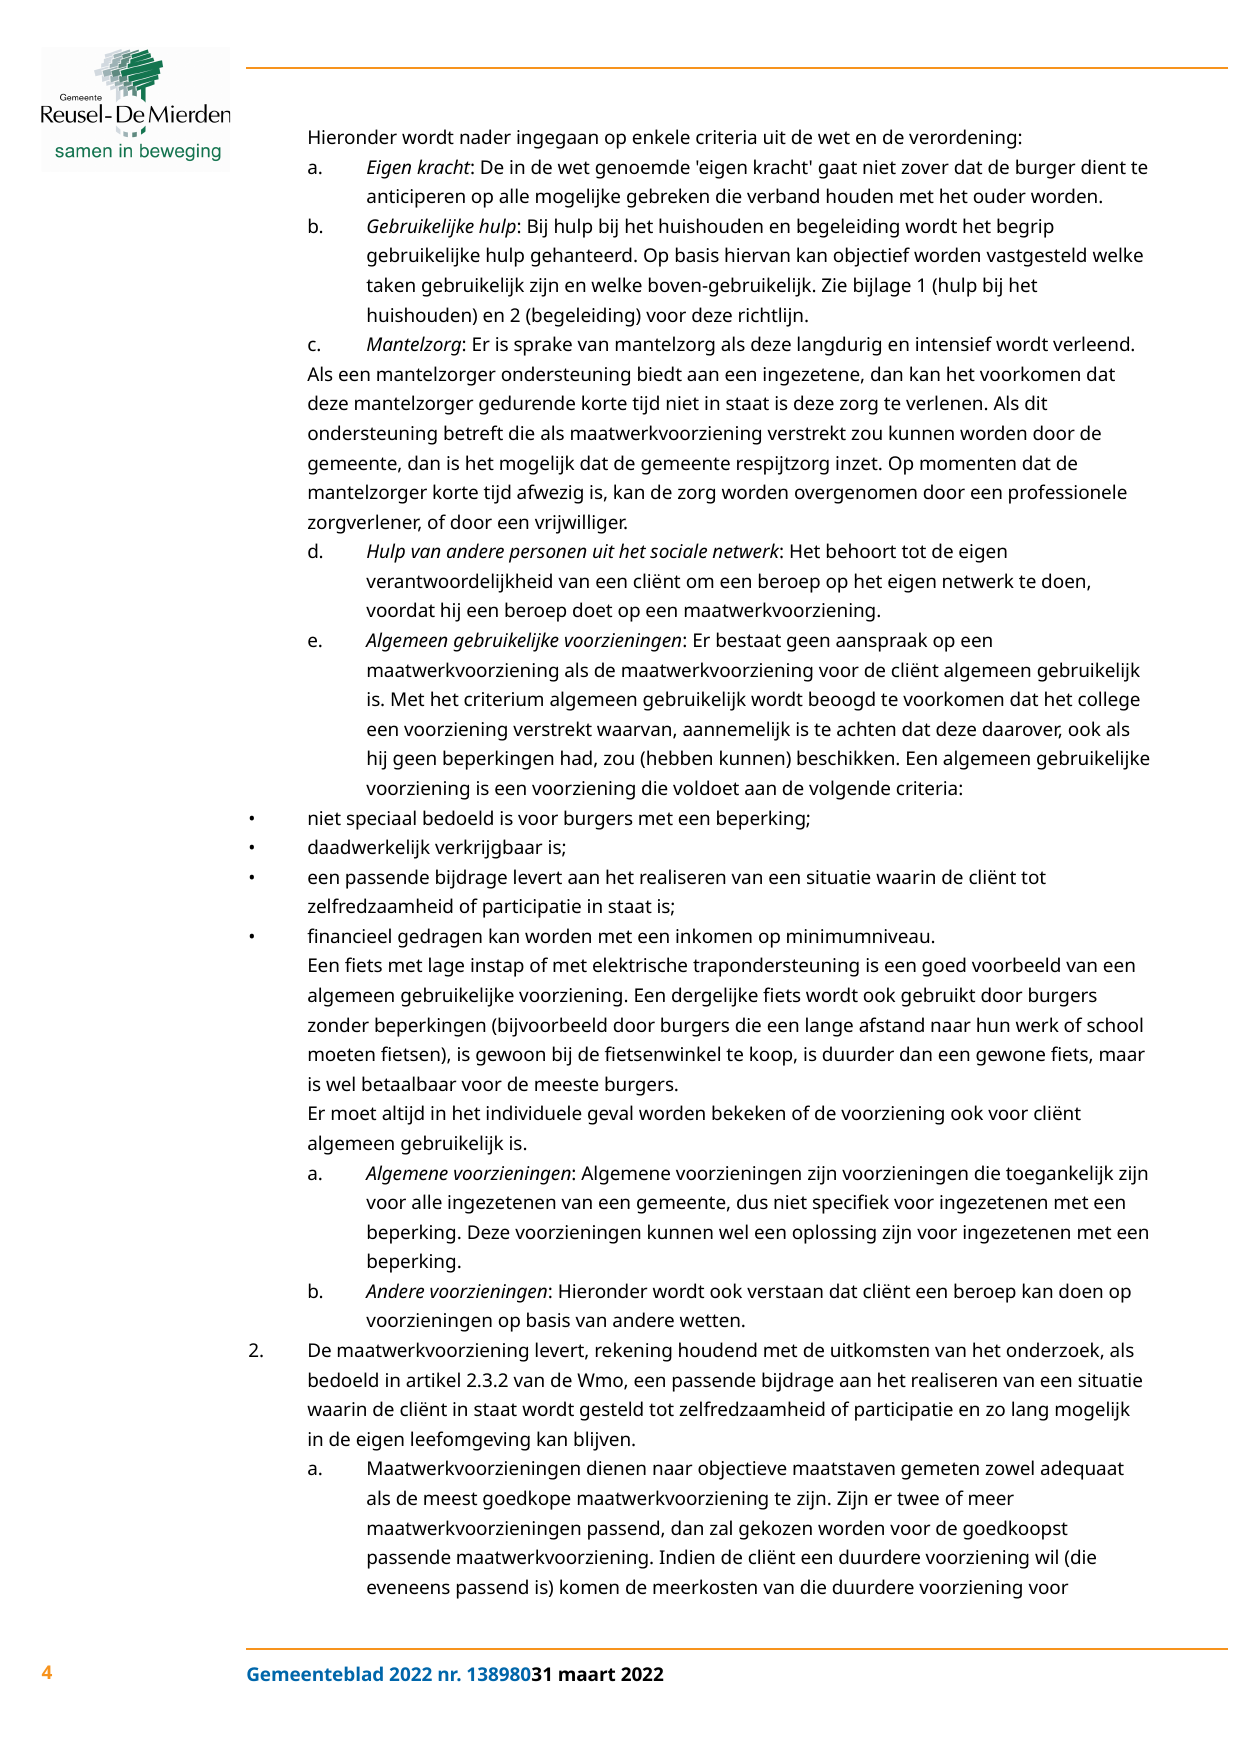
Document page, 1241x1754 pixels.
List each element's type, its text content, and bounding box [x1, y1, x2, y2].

list De maatwerkvoorziening levert, rekening houdend met de uitkomsten van het onderzoek, als bedoeld in artikel 2.3.2 van de Wmo, een passende bijdrage aan het realiseren van een situatie waarin de cliënt in staat wordt gesteld tot zelfredzaamheid of participatie en zo lang mogelijk in de eigen leefomgeving kan blijven. [248, 1337, 1152, 1452]
list Hieronder wordt nader ingegaan op enkele criteria uit de wet en de verordening: [248, 124, 1152, 150]
list Hulp van andere personen uit het sociale netwerk: Het behoort tot de eigen verantwoordelijkheid van een cliënt om een beroep op het eigen netwerk te doen, voordat hij een beroep doet op een maatwerkvoorziening. [307, 538, 1152, 623]
picture [41, 47, 231, 172]
list financieel gedragen kan worden met een inkomen op minimumniveau. [248, 923, 1152, 949]
list Als een mantelzorger ondersteuning biedt aan een ingezetene, dan kan het voorkomen dat deze mantelzorger gedurende korte tijd niet in staat is deze zorg te verlenen. Als dit ondersteuning betreft die als maatwerkvoorziening verstrekt zou kunnen worden door de gemeente, dan is het mogelijk dat de gemeente respijtzorg inzet. Op momenten dat de mantelzorger korte tijd afwezig is, kan de zorg worden overgenomen door een professionele zorgverlener, of door een vrijwilliger. [248, 361, 1152, 535]
list Maatwerkvoorzieningen dienen naar objectieve maatstaven gemeten zowel adequaat als de meest goedkope maatwerkvoorziening te zijn. Zijn er twee of meer maatwerkvoorzieningen passend, dan zal gekozen worden voor de goedkoopst passende maatwerkvoorziening. Indien de cliënt een duurdere voorziening wil (die eveneens passend is) komen de meerkosten van die duurdere voorziening voor [307, 1456, 1152, 1600]
list Een fiets met lage instap of met elektrische trapondersteuning is een goed voorbeeld van een algemeen gebruikelijke voorziening. Een dergelijke fiets wordt ook gebruikt door burgers zonder beperkingen (bijvoorbeeld door burgers die een lange afstand naar hun werk of school moeten fietsen), is gewoon bij de fietsenwinkel te koop, is duurder dan een gewone fiets, maar is wel betaalbaar voor de meeste burgers. [248, 953, 1152, 1097]
list Er moet altijd in het individuele geval worden bekeken of de voorziening ook voor cliënt algemeen gebruikelijk is. [248, 1101, 1152, 1156]
list Algemeen gebruikelijke voorzieningen: Er bestaat geen aanspraak op een maatwerkvoorziening als de maatwerkvoorziening voor de cliënt algemeen gebruikelijk is. Met het criterium algemeen gebruikelijk wordt beoogd te voorkomen dat het college een voorziening verstrekt waarvan, aannemelijk is te achten dat deze daarover, ook als hij geen beperkingen had, zou (hebben kunnen) beschikken. Een algemeen gebruikelijke voorziening is een voorziening die voldoet aan de volgende criteria: [307, 627, 1152, 801]
list een passende bijdrage levert aan het realiseren van een situatie waarin de cliënt tot zelfredzaamheid of participatie in staat is; [248, 864, 1152, 919]
list Mantelzorg: Er is sprake van mantelzorg als deze langdurig en intensief wordt verleend. [307, 331, 1152, 357]
list Algemene voorzieningen: Algemene voorzieningen zijn voorzieningen die toegankelijk zijn voor alle ingezetenen van een gemeente, dus niet specifiek voor ingezetenen met een beperking. Deze voorzieningen kunnen wel een oplossing zijn voor ingezetenen met een beperking. [307, 1160, 1152, 1274]
list Andere voorzieningen: Hieronder wordt ook verstaan dat cliënt een beroep kan doen op voorzieningen op basis van andere wetten. [307, 1278, 1152, 1333]
list niet speciaal bedoeld is voor burgers met een beperking; [248, 805, 1152, 831]
list daadwerkelijk verkrijgbaar is; [248, 834, 1152, 860]
list Gebruikelijke hulp: Bij hulp bij het huishouden en begeleiding wordt het begrip gebruikelijke hulp gehanteerd. Op basis hiervan kan objectief worden vastgesteld welke taken gebruikelijk zijn en welke boven-gebruikelijk. Zie bijlage 1 (hulp bij het huishouden) en 2 (begeleiding) voor deze richtlijn. [307, 213, 1152, 328]
list Eigen kracht: De in de wet genoemde 'eigen kracht' gaat niet zover dat de burger dient te anticiperen op alle mogelijke gebreken die verband houden met het ouder worden. [307, 154, 1152, 209]
